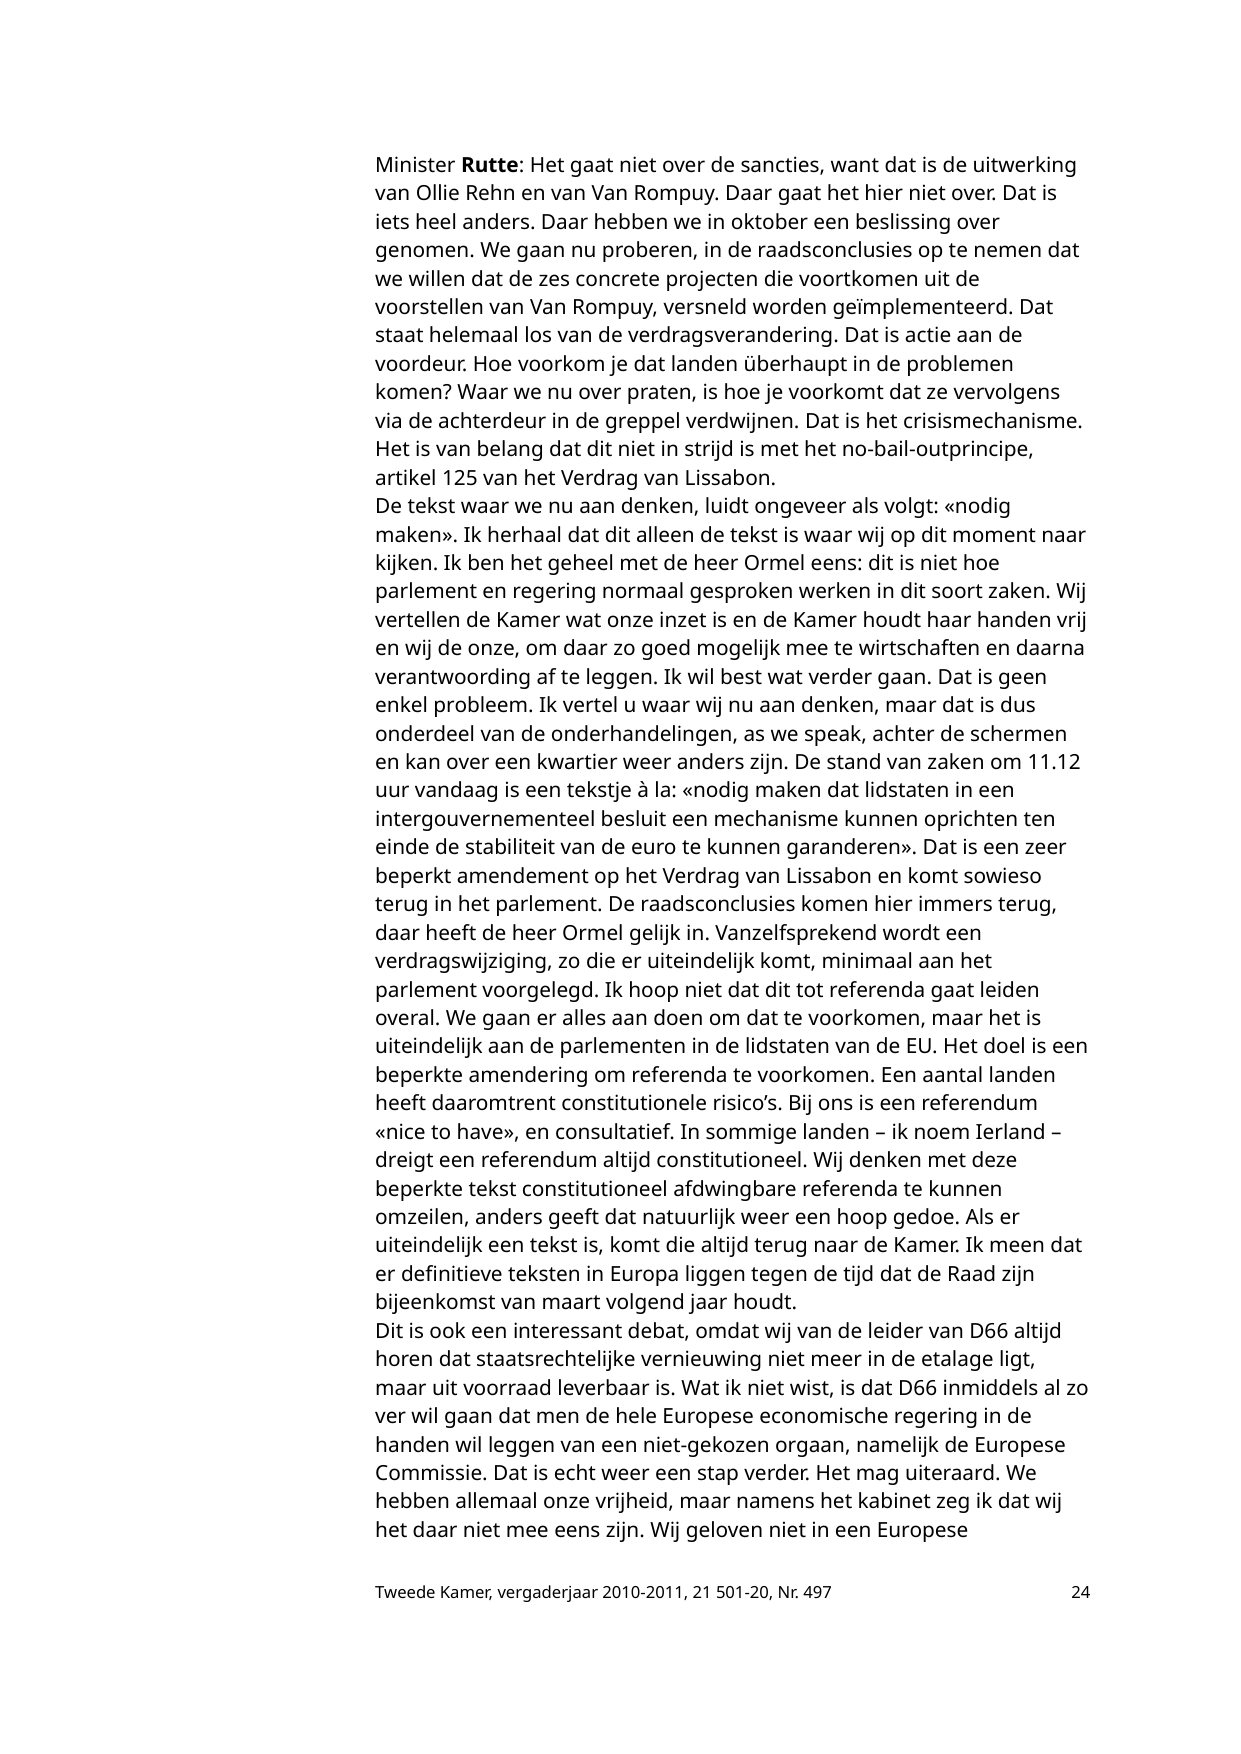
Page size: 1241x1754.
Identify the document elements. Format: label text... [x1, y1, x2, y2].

text De tekst waar we nu aan denken, luidt ongeveer als volgt: «nodig maken». Ik herhaal dat dit alleen de tekst is waar wij op dit moment naar kijken. Ik ben het geheel met de heer Ormel eens: dit is niet hoe parlement en regering normaal gesproken werken in dit soort zaken. Wij vertellen de Kamer wat onze inzet is en de Kamer houdt haar handen vrij en wij de onze, om daar zo goed mogelijk mee te wirtschaften en daarna verantwoording af te leggen. Ik wil best wat verder gaan. Dat is geen enkel probleem. Ik vertel u waar wij nu aan denken, maar dat is dus onderdeel van de onderhandelingen, as we speak, achter de schermen en kan over een kwartier weer anders zijn. De stand van zaken om 11.12 uur vandaag is een tekstje à la: «nodig maken dat lidstaten in een intergouvernementeel besluit een mechanisme kunnen oprichten ten einde de stabiliteit van de euro te kunnen garanderen». Dat is een zeer beperkt amendement op het Verdrag van Lissabon en komt sowieso terug in het parlement. De raadsconclusies komen hier immers terug, daar heeft de heer Ormel gelijk in. Vanzelfsprekend wordt een verdragswijziging, zo die er uiteindelijk komt, minimaal aan het parlement voorgelegd. Ik hoop niet dat dit tot referenda gaat leiden overal. We gaan er alles aan doen om dat te voorkomen, maar het is uiteindelijk aan de parlementen in de lidstaten van de EU. Het doel is een beperkte amendering om referenda te voorkomen. Een aantal landen heeft daaromtrent constitutionele risico’s. Bij ons is een referendum «nice to have», en consultatief. In sommige landen – ik noem Ierland – dreigt een referendum altijd constitutioneel. Wij denken met deze beperkte tekst constitutioneel afdwingbare referenda te kunnen omzeilen, anders geeft dat natuurlijk weer een hoop gedoe. Als er uiteindelijk een tekst is, komt die altijd terug naar de Kamer. Ik meen dat er definitieve teksten in Europa liggen tegen de tijd dat de Raad zijn bijeenkomst van maart volgend jaar houdt. [375, 491, 1090, 1316]
text Minister Rutte: Het gaat niet over de sancties, want dat is de uitwerking van Ollie Rehn en van Van Rompuy. Daar gaat het hier niet over. Dat is iets heel anders. Daar hebben we in oktober een beslissing over genomen. We gaan nu proberen, in de raadsconclusies op te nemen dat we willen dat de zes concrete projecten die voortkomen uit de voorstellen van Van Rompuy, versneld worden geïmplementeerd. Dat staat helemaal los van de verdragsverandering. Dat is actie aan de voordeur. Hoe voorkom je dat landen überhaupt in de problemen komen? Waar we nu over praten, is hoe je voorkomt dat ze vervolgens via de achterdeur in de greppel verdwijnen. Dat is het crisismechanisme. Het is van belang dat dit niet in strijd is met het no-bail-outprincipe, artikel 125 van het Verdrag van Lissabon. [375, 150, 1090, 491]
text Dit is ook een interessant debat, omdat wij van de leider van D66 altijd horen dat staatsrechtelijke vernieuwing niet meer in de etalage ligt, maar uit voorraad leverbaar is. Wat ik niet wist, is dat D66 inmiddels al zo ver wil gaan dat men de hele Europese economische regering in de handen wil leggen van een niet-gekozen orgaan, namelijk de Europese Commissie. Dat is echt weer een stap verder. Het mag uiteraard. We hebben allemaal onze vrijheid, maar namens het kabinet zeg ik dat wij het daar niet mee eens zijn. Wij geloven niet in een Europese [375, 1316, 1090, 1543]
